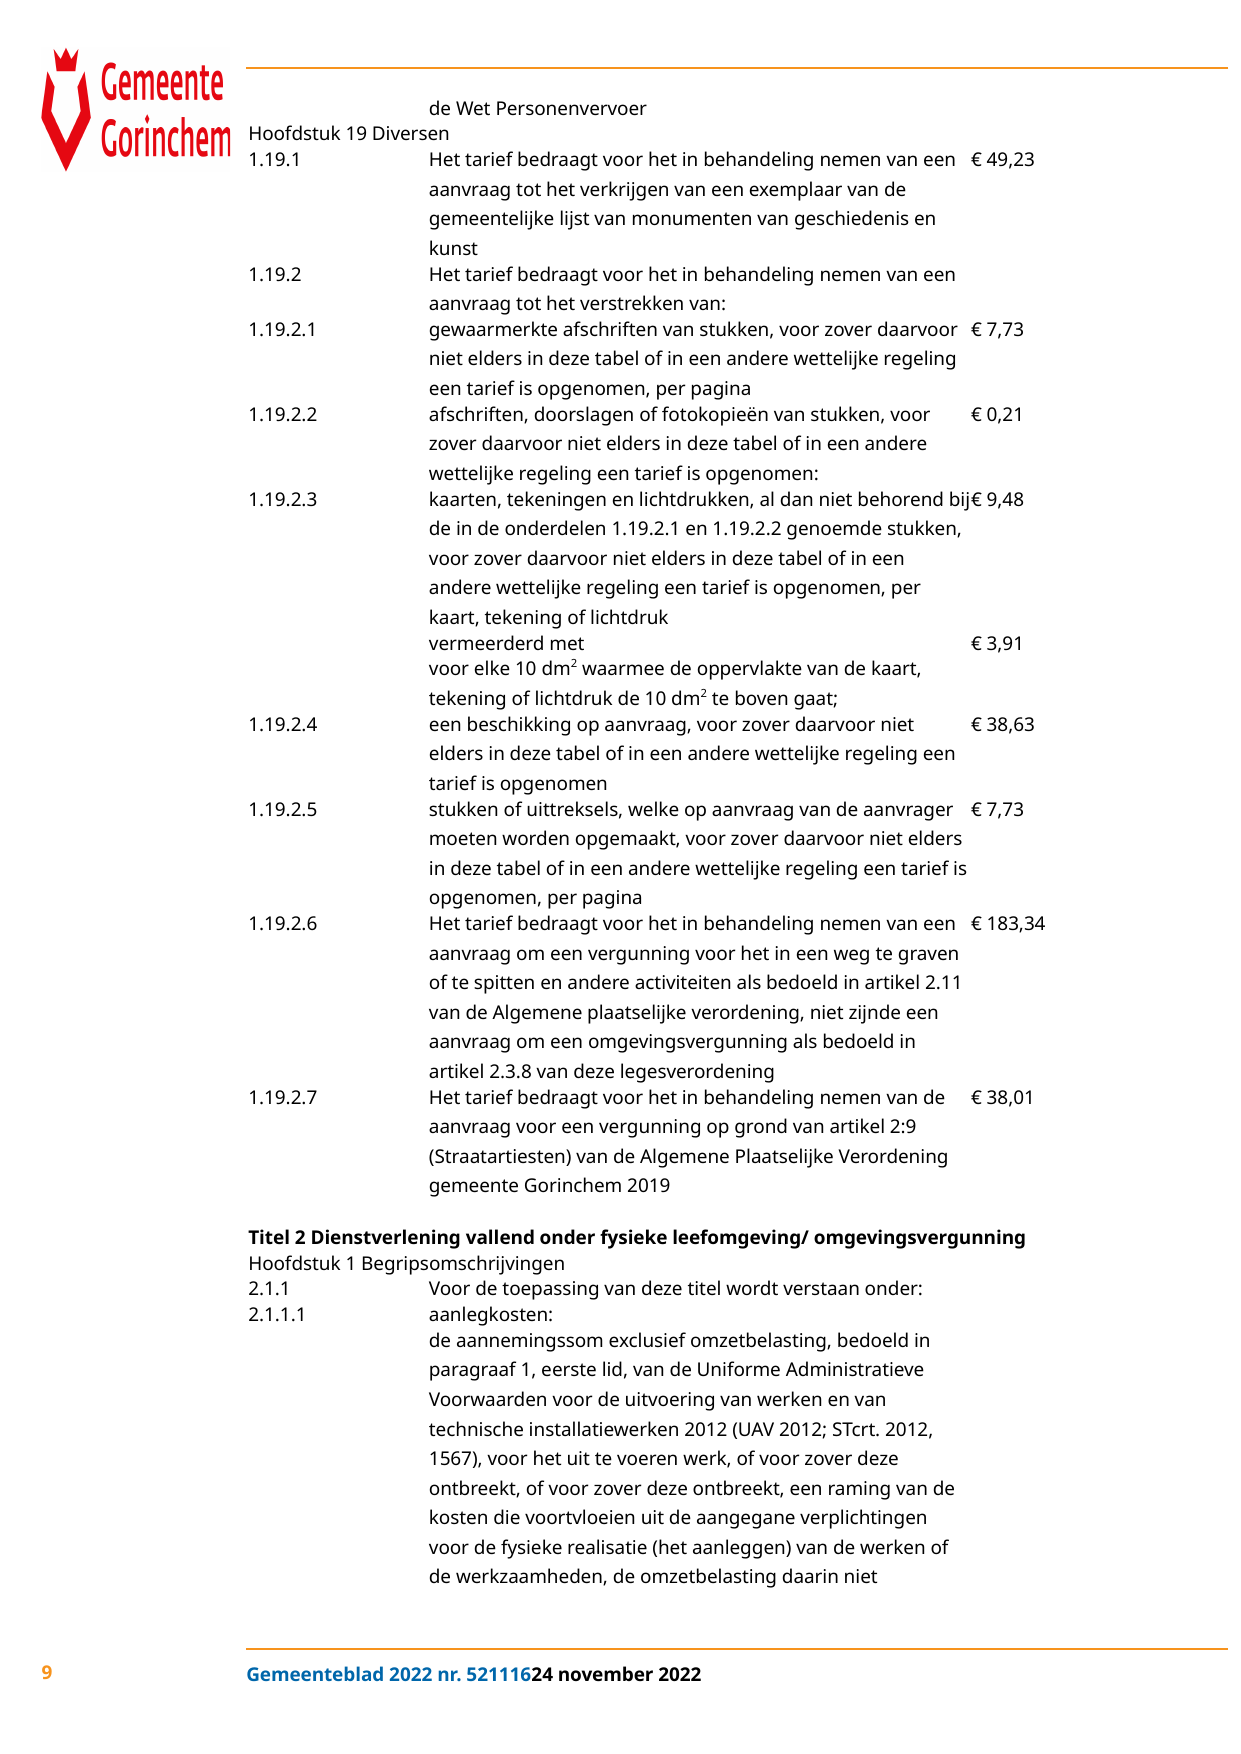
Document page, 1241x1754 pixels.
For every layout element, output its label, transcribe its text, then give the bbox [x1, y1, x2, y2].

table_cell Voor de toepassing van deze titel wordt verstaan onder: [429, 1276, 971, 1301]
table_cell [971, 1276, 1152, 1301]
table_cell [971, 1199, 1152, 1224]
picture [41, 47, 231, 172]
table_cell aanlegkosten: [429, 1301, 971, 1327]
table_cell € 38,63 [971, 711, 1152, 796]
table_cell Hoofdstuk 19 Diversen [248, 121, 1152, 146]
table_cell Het tarief bedraagt voor het in behandeling nemen van een aanvraag om een vergunning voor het in een weg te graven of te spitten en andere activiteiten als bedoeld in artikel 2.11 van de Algemene plaatselijke verordening, niet zijnde een aanvraag om een omgevingsvergunning als bedoeld in artikel 2.3.8 van deze legesverordening [429, 910, 971, 1084]
table_cell afschriften, doorslagen of fotokopieën van stukken, voor zover daarvoor niet elders in deze tabel of in een andere wettelijke regeling een tarief is opgenomen: [429, 401, 971, 486]
table_cell € 7,73 [971, 796, 1152, 910]
table_cell de aannemingssom exclusief omzetbelasting, bedoeld in paragraaf 1, eerste lid, van de Uniforme Administratieve Voorwaarden voor de uitvoering van werken en van technische installatiewerken 2012 (UAV 2012; STcrt. 2012, 1567), voor het uit te voeren werk, of voor zover deze ontbreekt, of voor zover deze ontbreekt, een raming van de kosten die voortvloeien uit de aangegane verplichtingen voor de fysieke realisatie (het aanleggen) van de werken of de werkzaamheden, de omzetbelasting daarin niet [429, 1327, 971, 1589]
table_cell [971, 656, 1152, 711]
table_cell 1.19.2.3 [248, 486, 429, 711]
table_cell Titel 2 Dienstverlening vallend onder fysieke leefomgeving/ omgevingsvergunning [248, 1224, 1152, 1250]
table_cell gewaarmerkte afschriften van stukken, voor zover daarvoor niet elders in deze tabel of in een andere wettelijke regeling een tarief is opgenomen, per pagina [429, 316, 971, 401]
table_cell € 0,21 [971, 401, 1152, 486]
table_cell [429, 1199, 971, 1224]
table_cell 1.19.2.2 [248, 401, 429, 486]
table_cell 2.1.1 [248, 1276, 429, 1301]
table_cell € 49,23 [971, 146, 1152, 261]
table_cell 1.19.2.1 [248, 316, 429, 401]
table_cell Het tarief bedraagt voor het in behandeling nemen van een aanvraag tot het verstrekken van: [429, 261, 971, 316]
table_cell € 9,48 [971, 486, 1152, 630]
table_cell 1.19.2.7 [248, 1084, 429, 1198]
table_cell € 38,01 [971, 1084, 1152, 1198]
table_cell 1.19.2.5 [248, 796, 429, 910]
table_cell [971, 95, 1152, 121]
table_cell Hoofdstuk 1 Begripsomschrijvingen [248, 1250, 1152, 1276]
table_cell 1.19.2.4 [248, 711, 429, 796]
table_cell € 7,73 [971, 316, 1152, 401]
table_cell kaarten, tekeningen en lichtdrukken, al dan niet behorend bij de in de onderdelen 1.19.2.1 en 1.19.2.2 genoemde stukken, voor zover daarvoor niet elders in deze tabel of in een andere wettelijke regeling een tarief is opgenomen, per kaart, tekening of lichtdruk [429, 486, 971, 630]
table_cell 1.19.2 [248, 261, 429, 316]
table_cell Het tarief bedraagt voor het in behandeling nemen van een aanvraag tot het verkrijgen van een exemplaar van de gemeentelijke lijst van monumenten van geschiedenis en kunst [429, 146, 971, 261]
table_cell [971, 1327, 1152, 1589]
table_cell [248, 95, 429, 121]
table_cell [248, 1199, 429, 1224]
table_cell [971, 1301, 1152, 1327]
table_cell een beschikking op aanvraag, voor zover daarvoor niet elders in deze tabel of in een andere wettelijke regeling een tarief is opgenomen [429, 711, 971, 796]
table_cell 1.19.1 [248, 146, 429, 261]
table_cell Het tarief bedraagt voor het in behandeling nemen van de aanvraag voor een vergunning op grond van artikel 2:9 (Straatartiesten) van de Algemene Plaatselijke Verordening gemeente Gorinchem 2019 [429, 1084, 971, 1198]
table_cell de Wet Personenvervoer [429, 95, 971, 121]
table_cell stukken of uittreksels, welke op aanvraag van de aanvrager moeten worden opgemaakt, voor zover daarvoor niet elders in deze tabel of in een andere wettelijke regeling een tarief is opgenomen, per pagina [429, 796, 971, 910]
table_cell € 183,34 [971, 910, 1152, 1084]
table_cell € 3,91 [971, 630, 1152, 656]
table_cell 1.19.2.6 [248, 910, 429, 1084]
table_cell vermeerderd met [429, 630, 971, 656]
table_cell [971, 261, 1152, 316]
table_cell 2.1.1.1 [248, 1301, 429, 1589]
table_cell voor elke 10 dm2 waarmee de oppervlakte van de kaart, tekening of lichtdruk de 10 dm2 te boven gaat; [429, 656, 971, 711]
